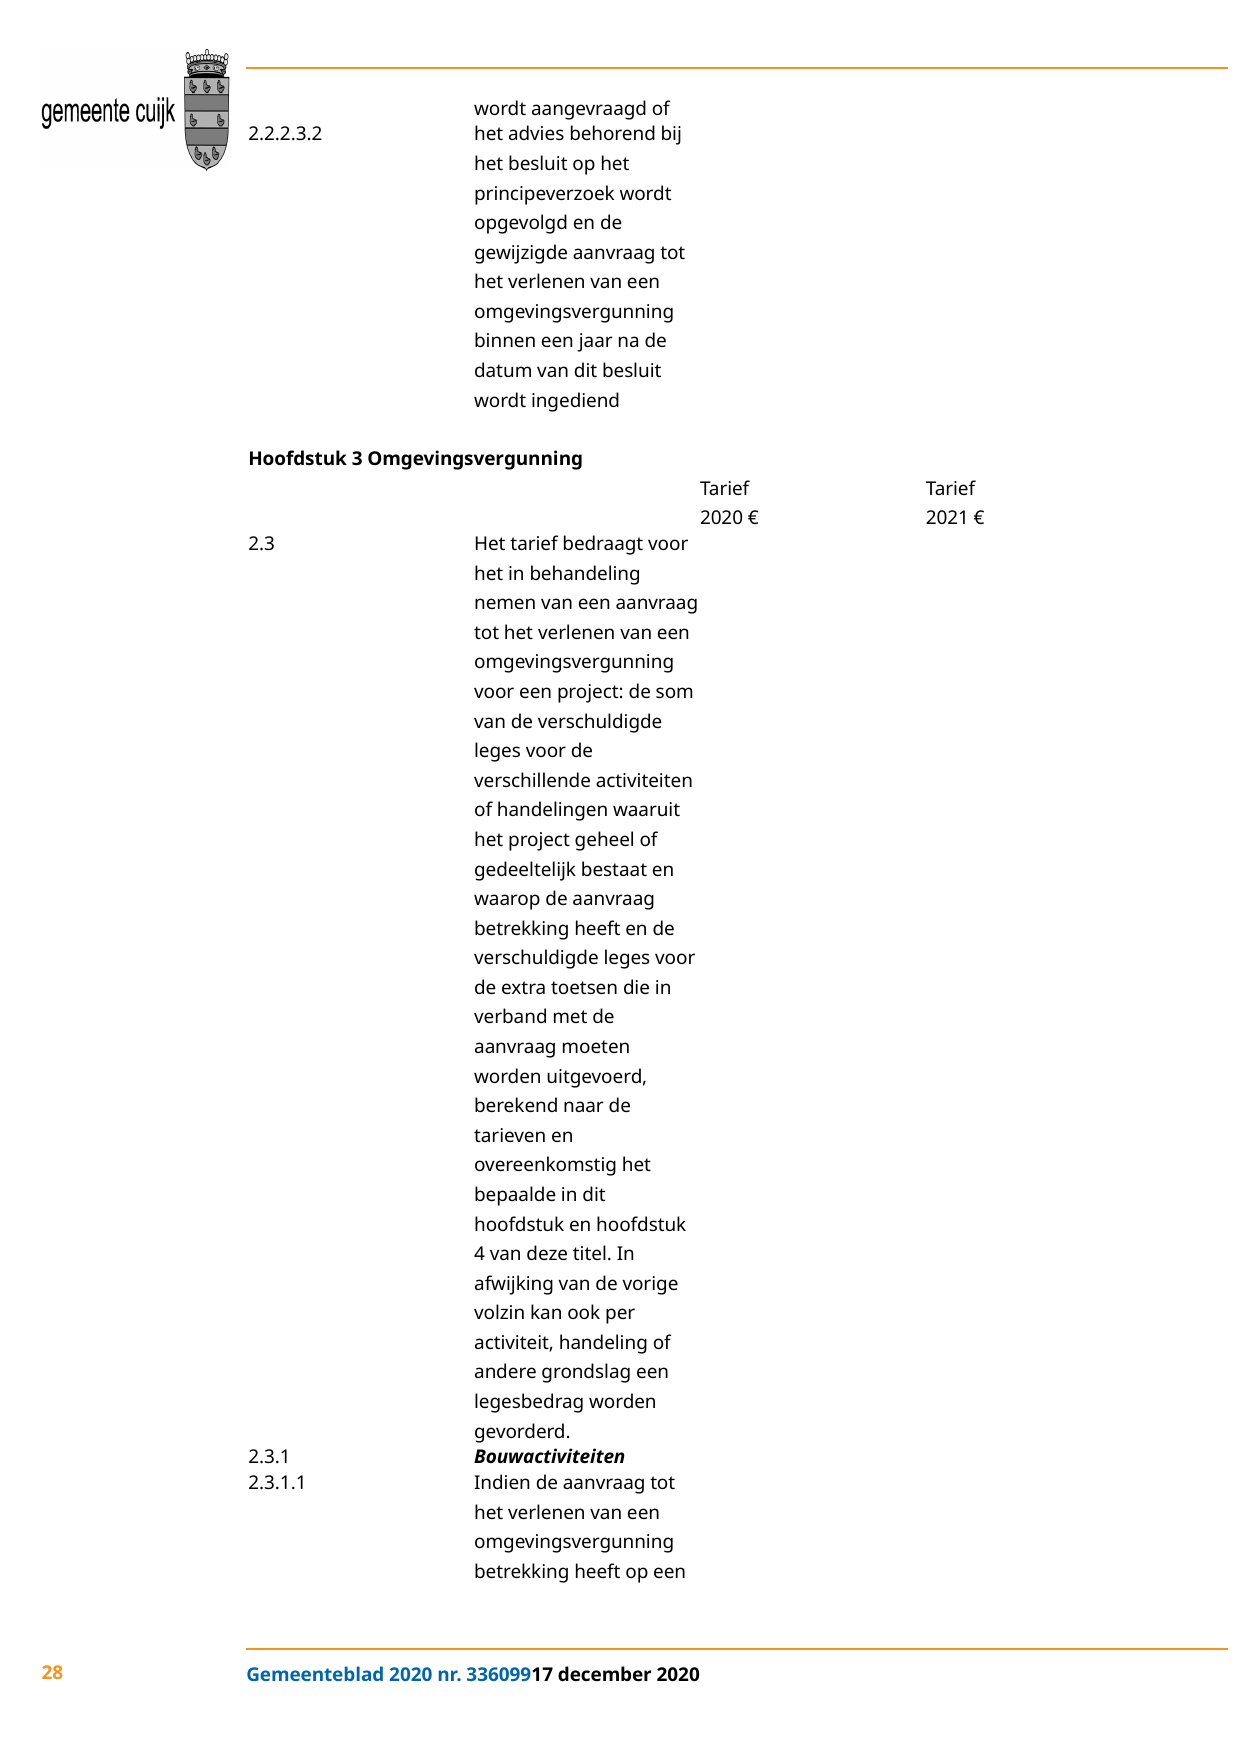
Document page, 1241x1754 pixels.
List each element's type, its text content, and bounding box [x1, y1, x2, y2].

table_cell 2.2.2.3.2 [248, 121, 474, 412]
text Hoofdstuk 3 Omgevingsvergunning [248, 445, 1152, 471]
table_cell Het tarief bedraagt voor het in behandeling nemen van een aanvraag tot het verlenen van een omgevingsvergunning voor een project: de som van de verschuldigde leges voor de verschillende activiteiten of handelingen waaruit het project geheel of gedeeltelijk bestaat en waarop de aanvraag betrekking heeft en de verschuldigde leges voor de extra toetsen die in verband met de aanvraag moeten worden uitgevoerd, berekend naar de tarieven en overeenkomstig het bepaalde in dit hoofdstuk en hoofdstuk 4 van deze titel. In afwijking van de vorige volzin kan ook per activiteit, handeling of andere grondslag een legesbedrag worden gevorderd. [474, 530, 700, 1443]
table_cell [926, 121, 1152, 412]
table_cell het advies behorend bij het besluit op het principeverzoek wordt opgevolgd en de gewijzigde aanvraag tot het verlenen van een omgevingsvergunning binnen een jaar na de datum van dit besluit wordt ingediend [474, 121, 700, 412]
table_cell 2.3 [248, 530, 474, 1443]
table_cell [248, 95, 474, 121]
table_cell wordt aangevraagd of [474, 95, 700, 121]
table_cell [926, 530, 1152, 1443]
table_cell [700, 530, 926, 1443]
table_header [474, 475, 700, 530]
table_header Tarief 2020 € [700, 475, 926, 530]
table_cell [926, 1469, 1152, 1584]
table_cell 2.3.1.1 [248, 1469, 474, 1584]
table_cell [700, 1469, 926, 1584]
table_header Tarief 2021 € [926, 475, 1152, 530]
table_cell Bouwactiviteiten [474, 1444, 700, 1469]
picture [41, 47, 231, 172]
table_cell [926, 1444, 1152, 1469]
table_cell [700, 1444, 926, 1469]
table_cell [700, 95, 926, 121]
table_header [248, 475, 474, 530]
table_cell [700, 121, 926, 412]
table_cell Indien de aanvraag tot het verlenen van een omgevingsvergunning betrekking heeft op een [474, 1469, 700, 1584]
table_cell 2.3.1 [248, 1444, 474, 1469]
table_cell [926, 95, 1152, 121]
